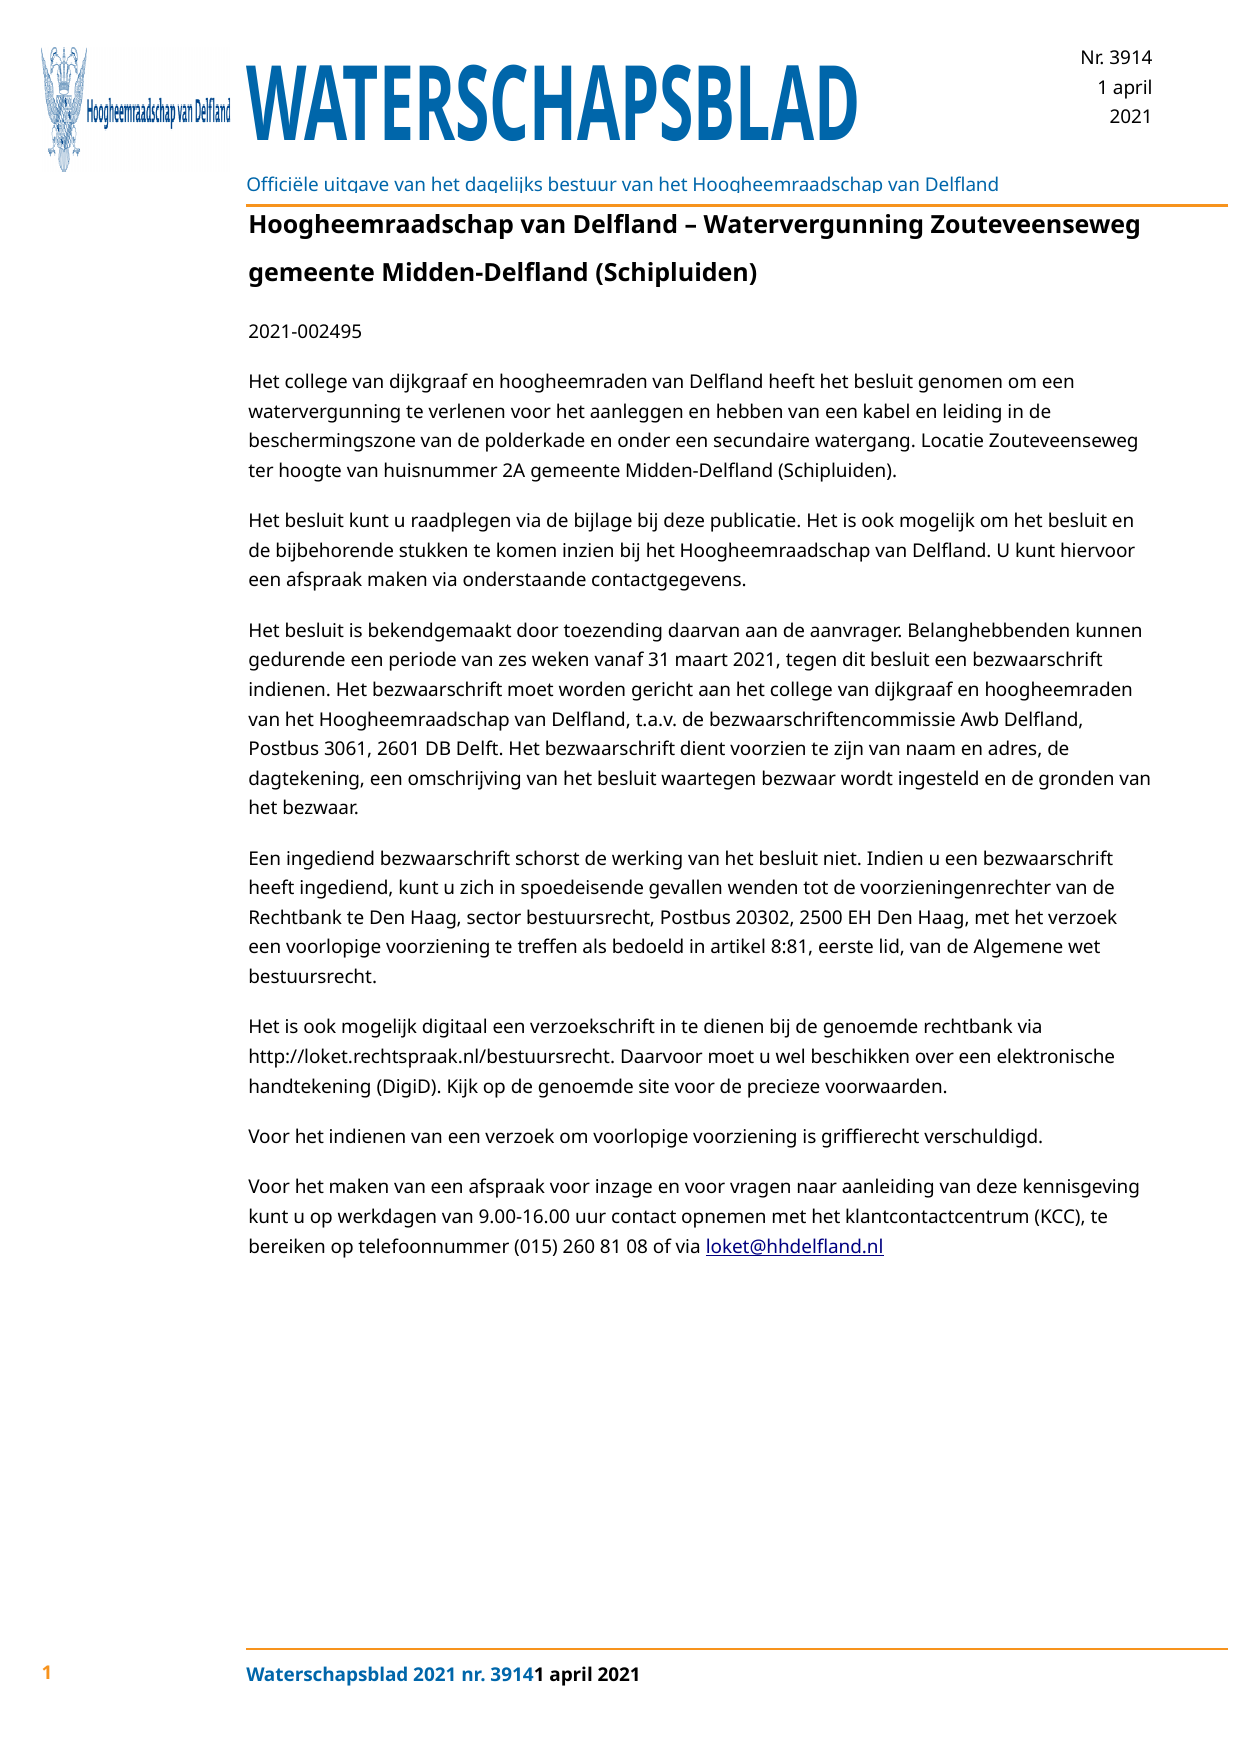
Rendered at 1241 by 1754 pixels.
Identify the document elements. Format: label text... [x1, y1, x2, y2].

text 2021-002495 [248, 318, 1152, 344]
text Het besluit kunt u raadplegen via de bijlage bij deze publicatie. Het is ook mogelijk om het besluit en de bijbehorende stukken te komen inzien bij het Hoogheemraadschap van Delfland. U kunt hiervoor een afspraak maken via onderstaande contactgegevens. [248, 507, 1152, 592]
text Het college van dijkgraaf en hoogheemraden van Delfland heeft het besluit genomen om een watervergunning te verlenen voor het aanleggen en hebben van een kabel en leiding in de beschermingszone van de polderkade en onder een secundaire watergang. Locatie Zouteveenseweg ter hoogte van huisnummer 2A gemeente Midden-Delfland (Schipluiden). [248, 368, 1152, 483]
text Voor het indienen van een verzoek om voorlopige voorziening is griffierecht verschuldigd. [248, 1123, 1152, 1149]
text Hoogheemraadschap van Delfland – Watervergunning Zouteveenseweg gemeente Midden-Delfland (Schipluiden) [248, 207, 1152, 288]
text Het besluit is bekendgemaakt door toezending daarvan aan de aanvrager. Belanghebbenden kunnen gedurende een periode van zes weken vanaf 31 maart 2021, tegen dit besluit een bezwaarschrift indienen. Het bezwaarschrift moet worden gericht aan het college van dijkgraaf en hoogheemraden van het Hoogheemraadschap van Delfland, t.a.v. de bezwaarschriftencommissie Awb Delfland, Postbus 3061, 2601 DB Delft. Het bezwaarschrift dient voorzien te zijn van naam en adres, de dagtekening, een omschrijving van het besluit waartegen bezwaar wordt ingesteld en de gronden van het bezwaar. [248, 617, 1152, 820]
picture [41, 47, 231, 172]
text Voor het maken van een afspraak voor inzage en voor vragen naar aanleiding van deze kennisgeving kunt u op werkdagen van 9.00-16.00 uur contact opnemen met het klantcontactcentrum (KCC), te bereiken op telefoonnummer (015) 260 81 08 of via loket@hhdelfland.nl [248, 1174, 1152, 1259]
text Een ingediend bezwaarschrift schorst de werking van het besluit niet. Indien u een bezwaarschrift heeft ingediend, kunt u zich in spoedeisende gevallen wenden tot de voorzieningenrechter van de Rechtbank te Den Haag, sector bestuursrecht, Postbus 20302, 2500 EH Den Haag, met het verzoek een voorlopige voorziening te treffen als bedoeld in artikel 8:81, eerste lid, van de Algemene wet bestuursrecht. [248, 845, 1152, 989]
text Het is ook mogelijk digitaal een verzoekschrift in te dienen bij de genoemde rechtbank via http://loket.rechtspraak.nl/bestuursrecht. Daarvoor moet u wel beschikken over een elektronische handtekening (DigiD). Kijk op de genoemde site voor de precieze voorwaarden. [248, 1014, 1152, 1099]
